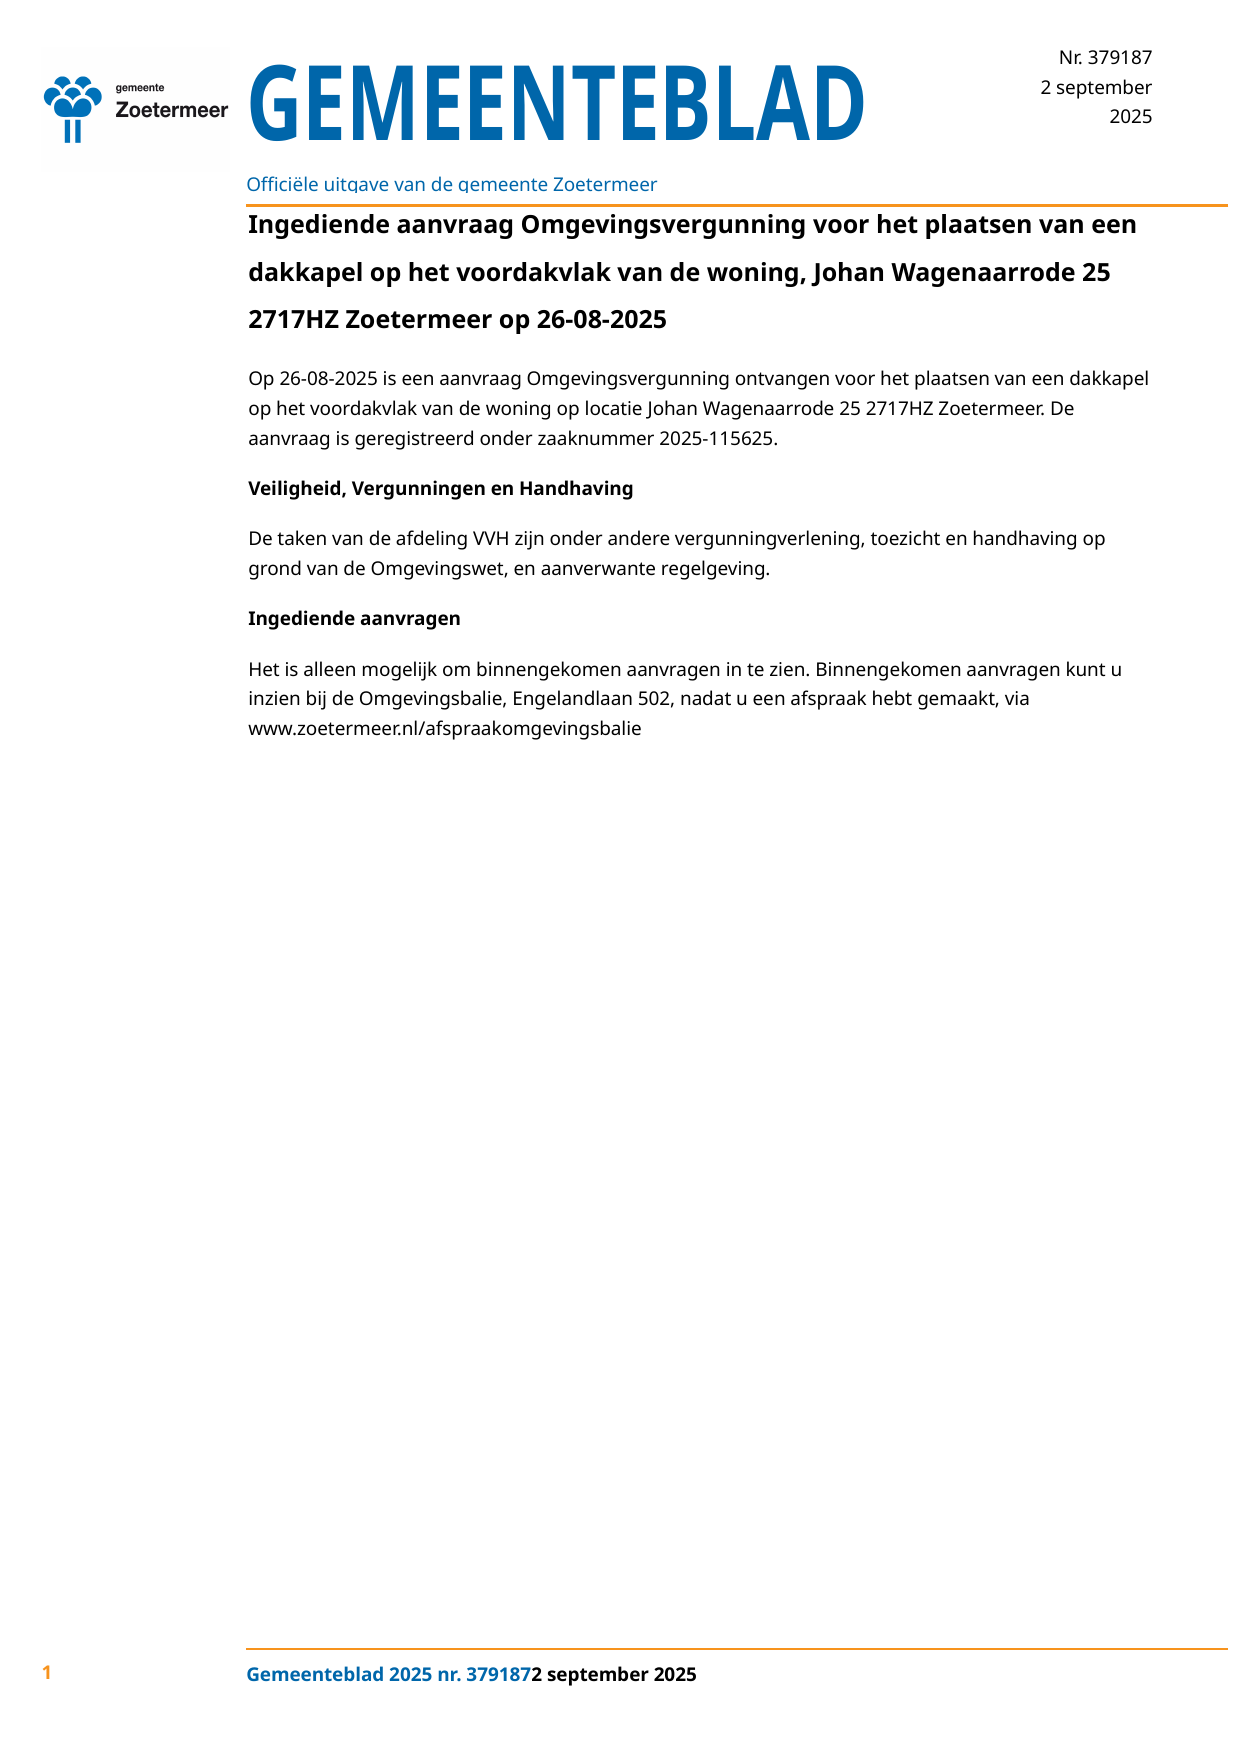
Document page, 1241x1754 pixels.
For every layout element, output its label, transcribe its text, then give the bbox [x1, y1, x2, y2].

picture [41, 47, 231, 172]
text Ingediende aanvragen [248, 606, 1152, 631]
text De taken van de afdeling VVH zijn onder andere vergunningverlening, toezicht en handhaving op grond van de Omgevingswet, en aanverwante regelgeving. [248, 526, 1152, 581]
text Ingediende aanvraag Omgevingsvergunning voor het plaatsen van een dakkapel op het voordakvlak van de woning, Johan Wagenaarrode 25 2717HZ Zoetermeer op 26-08-2025 [248, 207, 1152, 336]
text Op 26-08-2025 is een aanvraag Omgevingsvergunning ontvangen voor het plaatsen van een dakkapel op het voordakvlak van de woning op locatie Johan Wagenaarrode 25 2717HZ Zoetermeer. De aanvraag is geregistreerd onder zaaknummer 2025-115625. [248, 366, 1152, 450]
text Het is alleen mogelijk om binnengekomen aanvragen in te zien. Binnengekomen aanvragen kunt u inzien bij de Omgevingsbalie, Engelandlaan 502, nadat u een afspraak hebt gemaakt, via www.zoetermeer.nl/afspraakomgevingsbalie [248, 656, 1152, 741]
text Veiligheid, Vergunningen en Handhaving [248, 475, 1152, 501]
